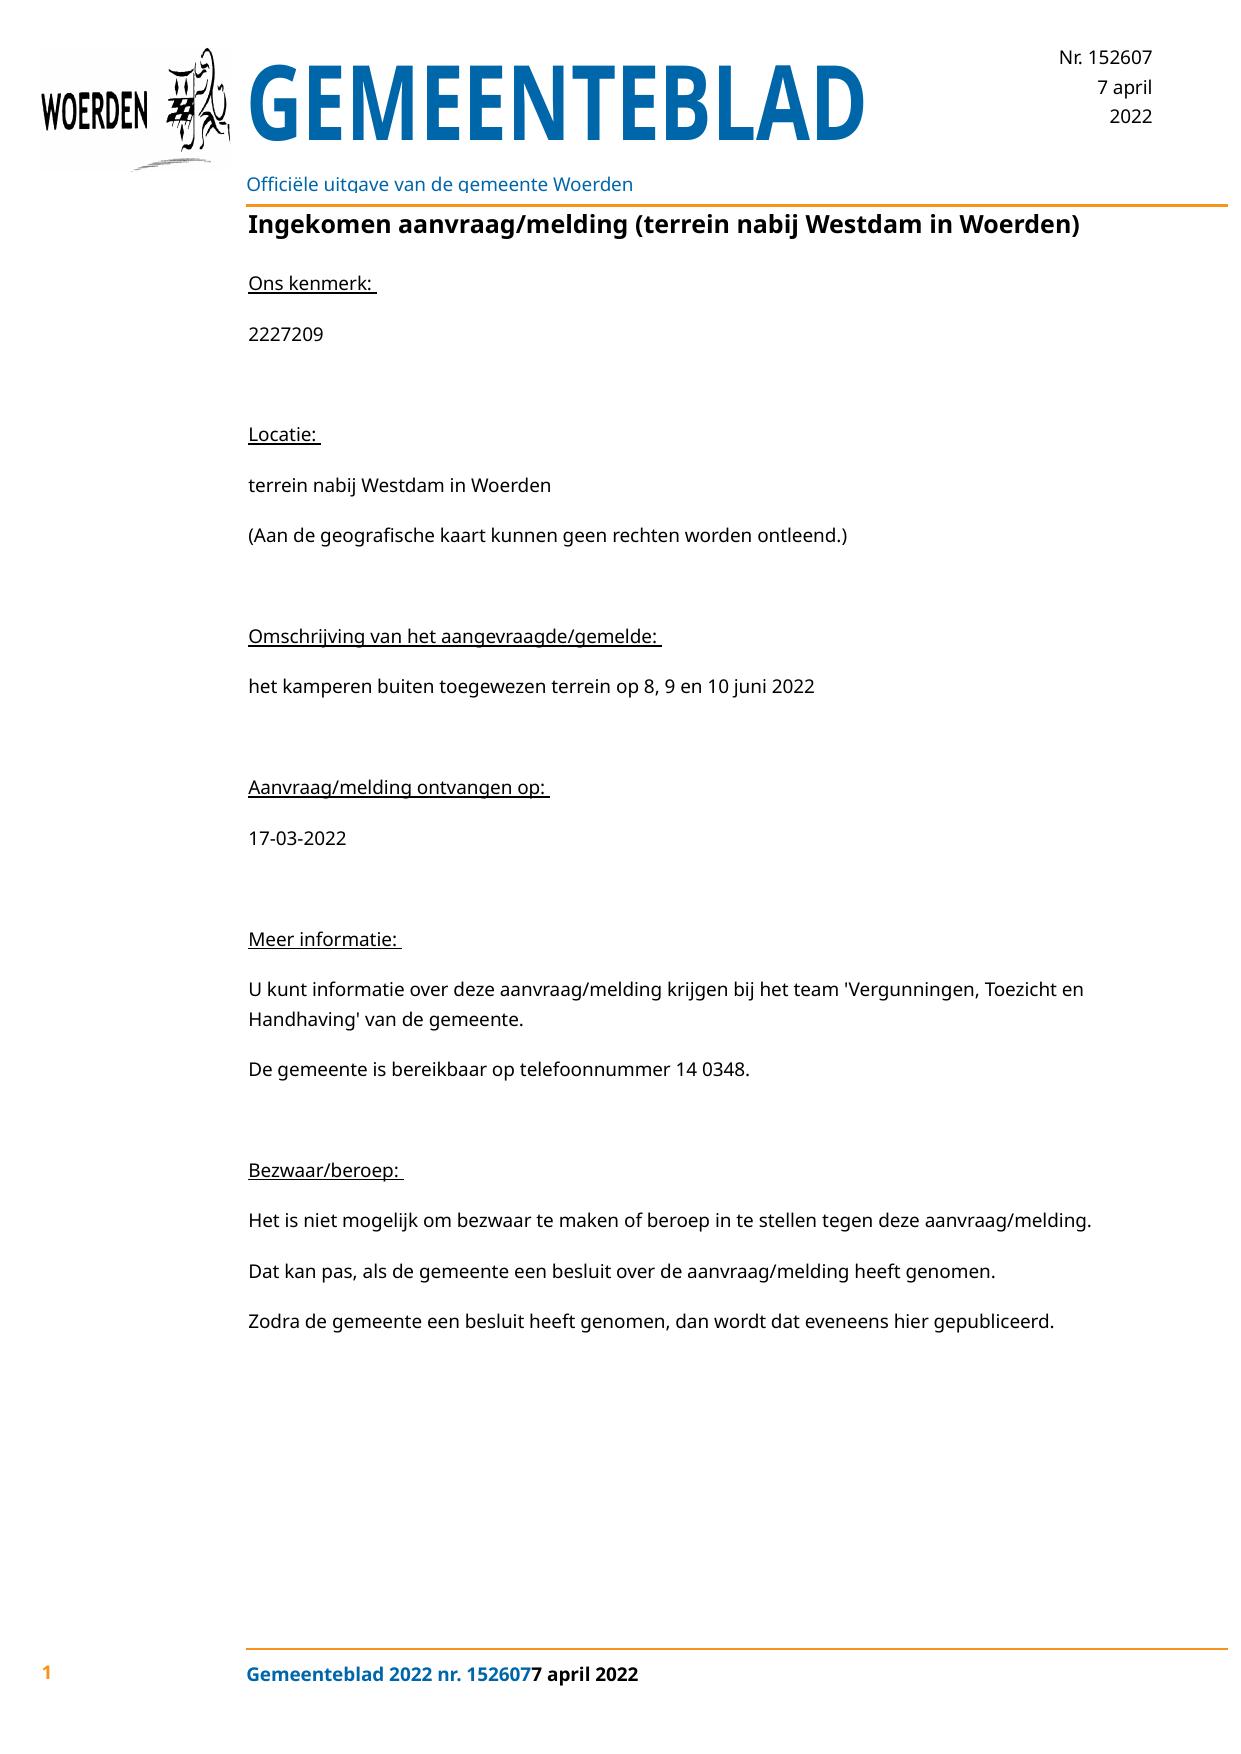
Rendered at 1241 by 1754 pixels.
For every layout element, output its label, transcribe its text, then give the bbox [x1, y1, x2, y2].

text Zodra de gemeente een besluit heeft genomen, dan wordt dat eveneens hier gepubliceerd. [248, 1308, 1152, 1334]
text 2227209 [248, 321, 1152, 346]
text (Aan de geografische kaart kunnen geen rechten worden ontleend.) [248, 522, 1152, 548]
text terrein nabij Westdam in Woerden [248, 472, 1152, 498]
text Het is niet mogelijk om bezwaar te maken of beroep in te stellen tegen deze aanvraag/melding. [248, 1207, 1152, 1233]
text Dat kan pas, als de gemeente een besluit over de aanvraag/melding heeft genomen. [248, 1258, 1152, 1283]
text De gemeente is bereikbaar op telefoonnummer 14 0348. [248, 1056, 1152, 1082]
text Ons kenmerk: [248, 270, 1152, 296]
text Ingekomen aanvraag/melding (terrein nabij Westdam in Woerden) [248, 207, 1152, 241]
text Locatie: [248, 422, 1152, 447]
picture [41, 47, 231, 172]
text 17-03-2022 [248, 825, 1152, 851]
text het kamperen buiten toegewezen terrein op 8, 9 en 10 juni 2022 [248, 674, 1152, 699]
text Omschrijving van het aangevraagde/gemelde: [248, 623, 1152, 649]
text Bezwaar/beroep: [248, 1157, 1152, 1183]
text U kunt informatie over deze aanvraag/melding krijgen bij het team 'Vergunningen, Toezicht en Handhaving' van de gemeente. [248, 976, 1152, 1031]
text Meer informatie: [248, 926, 1152, 951]
text Aanvraag/melding ontvangen op: [248, 774, 1152, 800]
